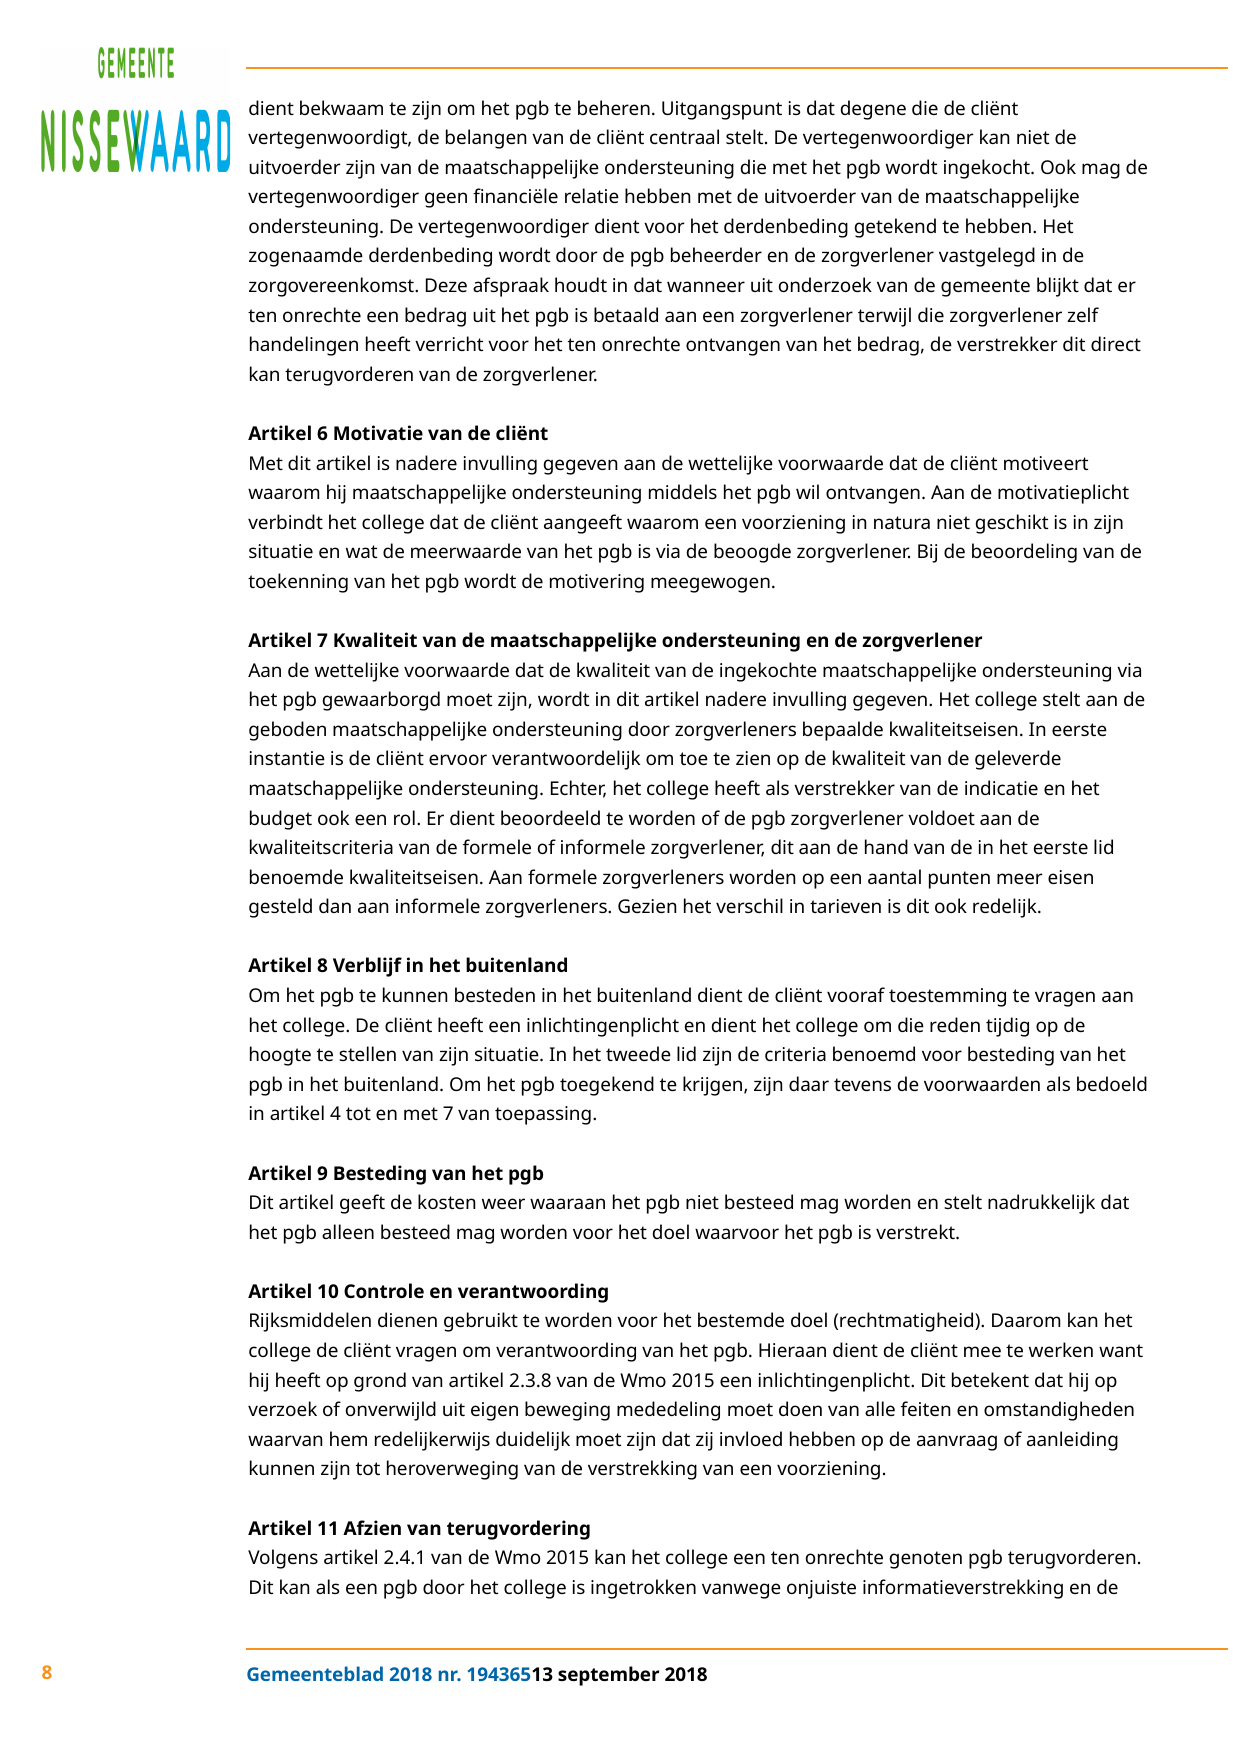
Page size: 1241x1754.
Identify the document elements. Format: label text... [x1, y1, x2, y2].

picture [200, 151, 206, 172]
text Rijksmiddelen dienen gebruikt te worden voor het bestemde doel (rechtmatigheid). Daarom kan het college de cliënt vragen om verantwoording van het pgb. Hieraan dient de cliënt mee te werken want hij heeft op grond van artikel 2.3.8 van de Wmo 2015 een inlichtingenplicht. Dit betekent dat hij op verzoek of onverwijld uit eigen beweging mededeling moet doen van alle feiten en omstandigheden waarvan hem redelijkerwijs duidelijk moet zijn dat zij invloed hebben op de aanvraag of aanleiding kunnen zijn tot heroverweging van de verstrekking van een voorziening. [248, 1308, 1152, 1481]
text Artikel 11 Afzien van terugvordering [248, 1515, 1152, 1541]
picture [154, 157, 165, 172]
text Aan de wettelijke voorwaarde dat de kwaliteit van de ingekochte maatschappelijke ondersteuning via het pgb gewaarborgd moet zijn, wordt in dit artikel nadere invulling gegeven. Het college stelt aan de geboden maatschappelijke ondersteuning door zorgverleners bepaalde kwaliteitseisen. In eerste instantie is de cliënt ervoor verantwoordelijk om toe te zien op de kwaliteit van de geleverde maatschappelijke ondersteuning. Echter, het college heeft als verstrekker van de indicatie en het budget ook een rol. Er dient beoordeeld te worden of de pgb zorgverlener voldoet aan de kwaliteitscriteria van de formele of informele zorgverlener, dit aan de hand van de in het eerste lid benoemde kwaliteitseisen. Aan formele zorgverleners worden op een aantal punten meer eisen gesteld dan aan informele zorgverleners. Gezien het verschil in tarieven is dit ook redelijk. [248, 657, 1152, 919]
text Dit artikel geeft de kosten weer waaraan het pgb niet besteed mag worden en stelt nadrukkelijk dat het pgb alleen besteed mag worden voor het doel waarvoor het pgb is verstrekt. [248, 1189, 1152, 1245]
picture [201, 122, 206, 138]
picture [41, 47, 231, 172]
picture [222, 122, 227, 160]
text Artikel 8 Verblijf in het buitenland [248, 953, 1152, 978]
text Met dit artikel is nadere invulling gegeven aan de wettelijke voorwaarde dat de cliënt motiveert waarom hij maatschappelijke ondersteuning middels het pgb wil ontvangen. Aan de motivatieplicht verbindt het college dat de cliënt aangeeft waarom een voorziening in natura niet geschikt is in zijn situatie en wat de meerwaarde van het pgb is via de beoogde zorgverlener. Bij de beoordeling van de toekenning van het pgb wordt de motivering meegewogen. [248, 450, 1152, 594]
text dient bekwaam te zijn om het pgb te beheren. Uitgangspunt is dat degene die de cliënt vertegenwoordigt, de belangen van de cliënt centraal stelt. De vertegenwoordiger kan niet de uitvoerder zijn van de maatschappelijke ondersteuning die met het pgb wordt ingekocht. Ook mag de vertegenwoordiger geen financiële relatie hebben met de uitvoerder van de maatschappelijke ondersteuning. De vertegenwoordiger dient voor het derdenbeding getekend te hebben. Het zogenaamde derdenbeding wordt door de pgb beheerder en de zorgverlener vastgelegd in de zorgovereenkomst. Deze afspraak houdt in dat wanneer uit onderzoek van de gemeente blijkt dat er ten onrechte een bedrag uit het pgb is betaald aan een zorgverlener terwijl die zorgverlener zelf handelingen heeft verricht voor het ten onrechte ontvangen van het bedrag, de verstrekker dit direct kan terugvorderen van de zorgverlener. [248, 95, 1152, 387]
text Artikel 6 Motivatie van de cliënt [248, 420, 1152, 446]
text Volgens artikel 2.4.1 van de Wmo 2015 kan het college een ten onrechte genoten pgb terugvorderen. Dit kan als een pgb door het college is ingetrokken vanwege onjuiste informatieverstrekking en de [248, 1544, 1152, 1600]
text Artikel 10 Controle en verantwoording [248, 1278, 1152, 1304]
text Artikel 9 Besteding van het pgb [248, 1160, 1152, 1186]
picture [176, 157, 187, 172]
text Artikel 7 Kwaliteit van de maatschappelijke ondersteuning en de zorgverlener [248, 627, 1152, 653]
text Om het pgb te kunnen besteden in het buitenland dient de cliënt vooraf toestemming te vragen aan het college. De cliënt heeft een inlichtingenplicht en dient het college om die reden tijdig op de hoogte te stellen van zijn situatie. In het tweede lid zijn de criteria benoemd voor besteding van het pgb in het buitenland. Om het pgb toegekend te krijgen, zijn daar tevens de voorwaarden als bedoeld in artikel 4 tot en met 7 van toepassing. [248, 982, 1152, 1126]
